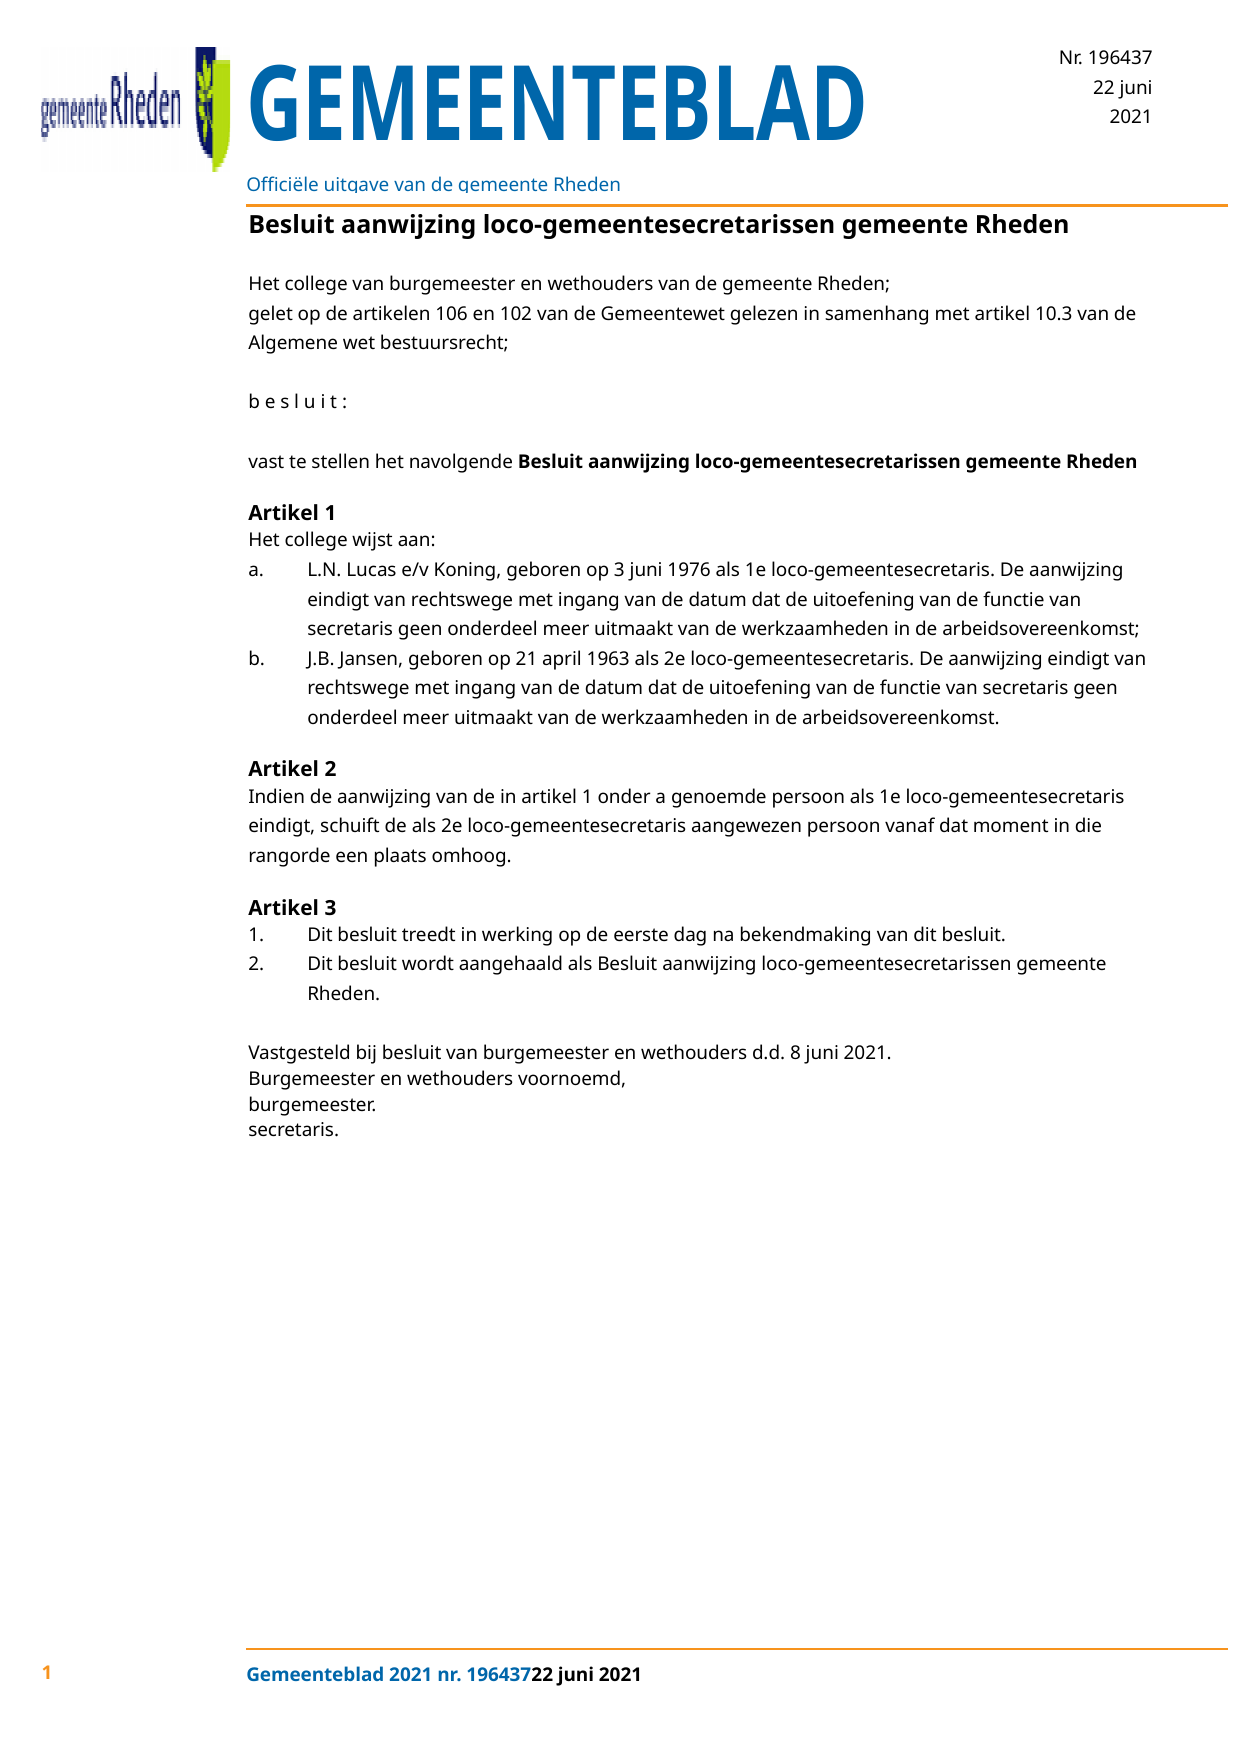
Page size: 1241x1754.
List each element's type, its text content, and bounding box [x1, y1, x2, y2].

text b e s l u i t : [248, 389, 1152, 414]
text Artikel 1 [248, 498, 1152, 527]
text Vastgesteld bij besluit van burgemeester en wethouders d.d. 8 juni 2021. [248, 1039, 1152, 1065]
list Dit besluit wordt aangehaald als Besluit aanwijzing loco-gemeentesecretarissen gemeente Rheden. [248, 951, 1152, 1006]
text Artikel 2 [248, 754, 1152, 783]
text Besluit aanwijzing loco-gemeentesecretarissen gemeente Rheden [248, 207, 1152, 241]
text burgemeester. [248, 1091, 1152, 1117]
text gelet op de artikelen 106 en 102 van de Gemeentewet gelezen in samenhang met artikel 10.3 van de Algemene wet bestuursrecht; [248, 300, 1152, 355]
picture [41, 47, 231, 172]
list J.B. Jansen, geboren op 21 april 1963 als 2e loco-gemeentesecretaris. De aanwijzing eindigt van rechtswege met ingang van de datum dat de uitoefening van de functie van secretaris geen onderdeel meer uitmaakt van de werkzaamheden in de arbeidsovereenkomst. [248, 645, 1152, 730]
list L.N. Lucas e/v Koning, geboren op 3 juni 1976 als 1e loco-gemeentesecretaris. De aanwijzing eindigt van rechtswege met ingang van de datum dat de uitoefening van de functie van secretaris geen onderdeel meer uitmaakt van de werkzaamheden in de arbeidsovereenkomst; [248, 556, 1152, 641]
text Artikel 3 [248, 893, 1152, 921]
list Dit besluit treedt in werking op de eerste dag na bekendmaking van dit besluit. [248, 921, 1152, 947]
text Burgemeester en wethouders voornoemd, [248, 1065, 1152, 1091]
text Het college van burgemeester en wethouders van de gemeente Rheden; [248, 270, 1152, 296]
text secretaris. [248, 1117, 1152, 1142]
text Het college wijst aan: [248, 527, 1152, 552]
text Indien de aanwijzing van de in artikel 1 onder a genoemde persoon als 1e loco-gemeentesecretaris eindigt, schuift de als 2e loco-gemeentesecretaris aangewezen persoon vanaf dat moment in die rangorde een plaats omhoog. [248, 783, 1152, 868]
text vast te stellen het navolgende Besluit aanwijzing loco-gemeentesecretarissen gemeente Rheden [248, 448, 1152, 473]
